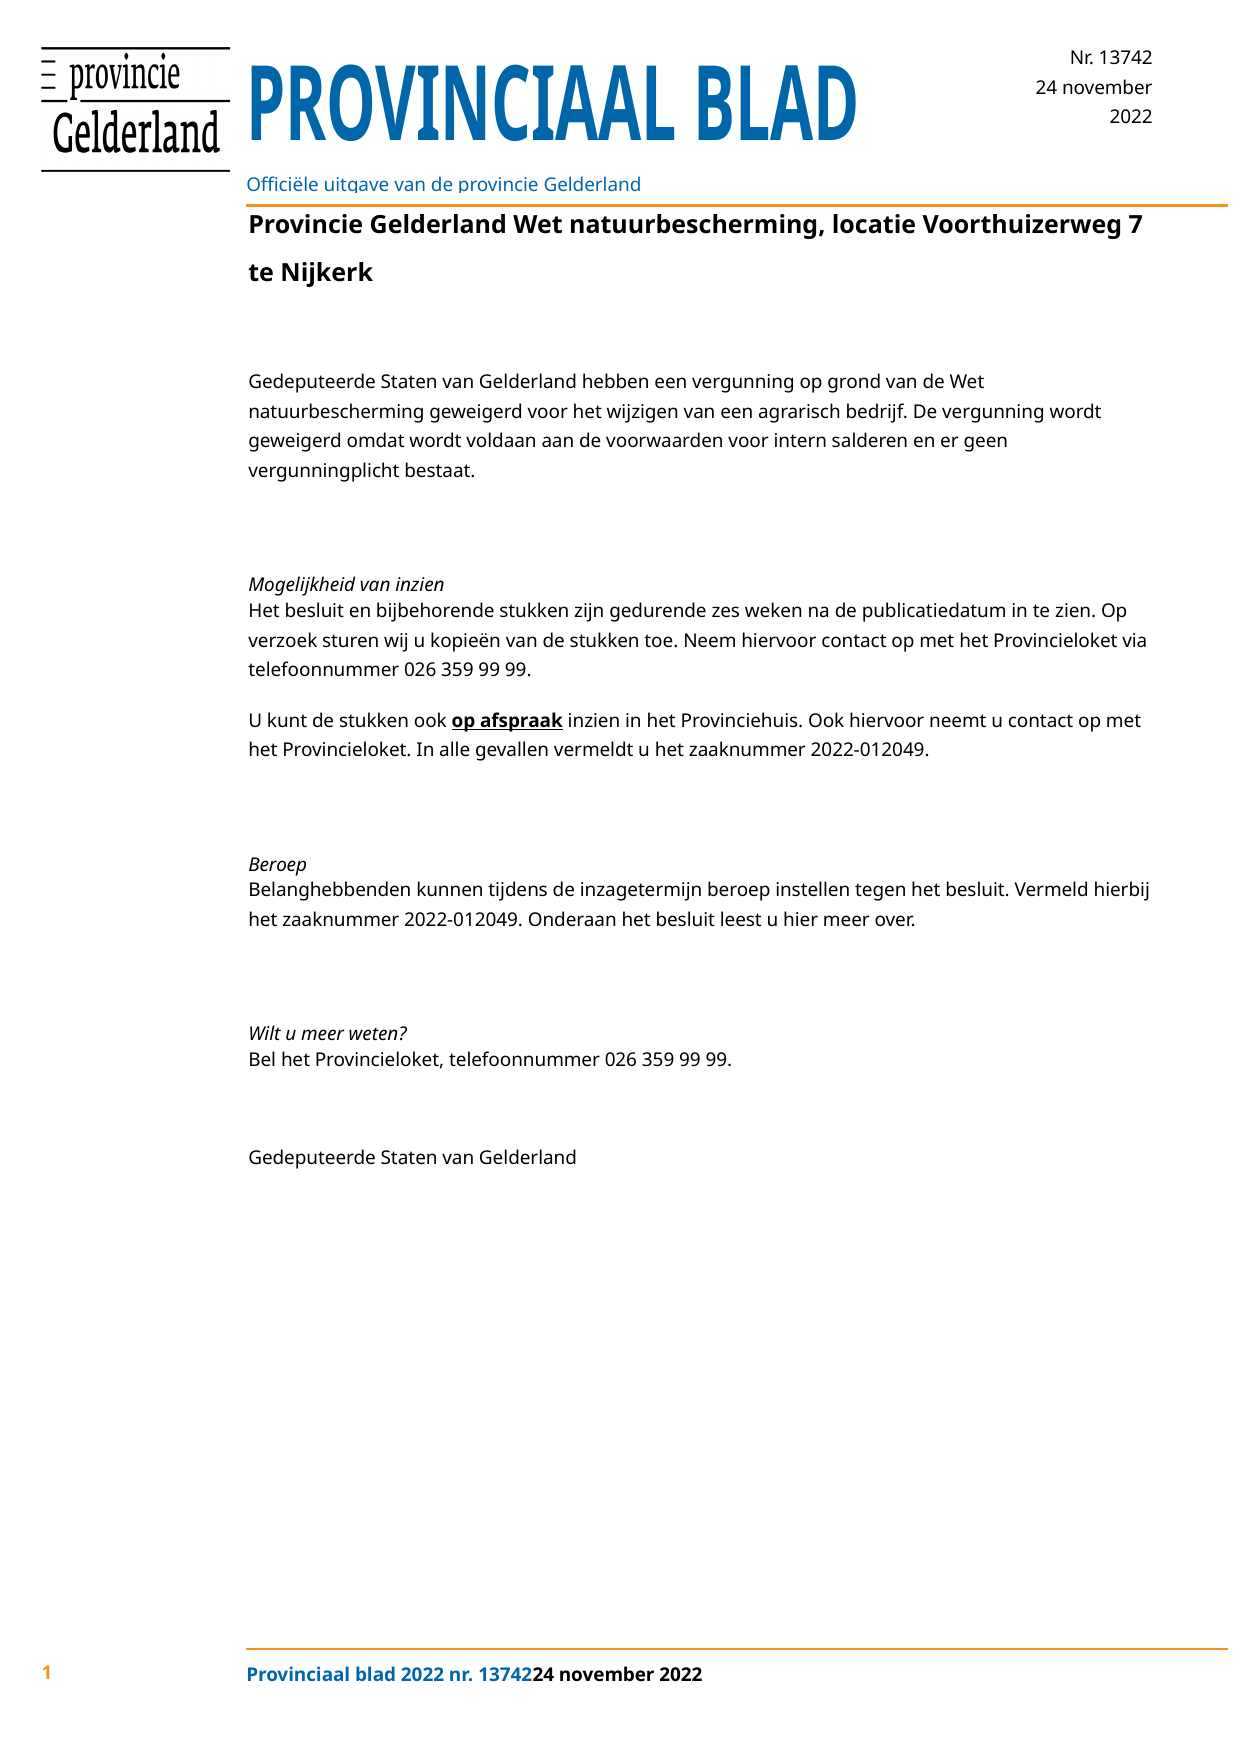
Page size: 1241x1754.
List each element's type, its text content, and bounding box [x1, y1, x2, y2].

text Gedeputeerde Staten van Gelderland hebben een vergunning op grond van de Wet natuurbescherming geweigerd voor het wijzigen van een agrarisch bedrijf. De vergunning wordt geweigerd omdat wordt voldaan aan de voorwaarden voor intern salderen en er geen vergunningplicht bestaat. [248, 368, 1152, 483]
text Wilt u meer weten? [248, 1020, 1152, 1046]
text Belanghebbenden kunnen tijdens de inzagetermijn beroep instellen tegen het besluit. Vermeld hierbij het zaaknummer 2022-012049. Onderaan het besluit leest u hier meer over. [248, 876, 1152, 932]
text Het besluit en bijbehorende stukken zijn gedurende zes weken na de publicatiedatum in te zien. Op verzoek sturen wij u kopieën van de stukken toe. Neem hiervoor contact op met het Provincieloket via telefoonnummer 026 359 99 99. [248, 597, 1152, 682]
text Bel het Provincieloket, telefoonnummer 026 359 99 99. [248, 1046, 1152, 1072]
text Mogelijkheid van inzien [248, 571, 1152, 597]
text U kunt de stukken ook op afspraak inzien in het Provinciehuis. Ook hiervoor neemt u contact op met het Provincieloket. In alle gevallen vermeldt u het zaaknummer 2022-012049. [248, 707, 1152, 762]
picture [41, 47, 231, 172]
text Provincie Gelderland Wet natuurbescherming, locatie Voorthuizerweg 7 te Nijkerk [248, 207, 1152, 288]
text Beroep [248, 851, 1152, 876]
text Gedeputeerde Staten van Gelderland [248, 1144, 1152, 1170]
